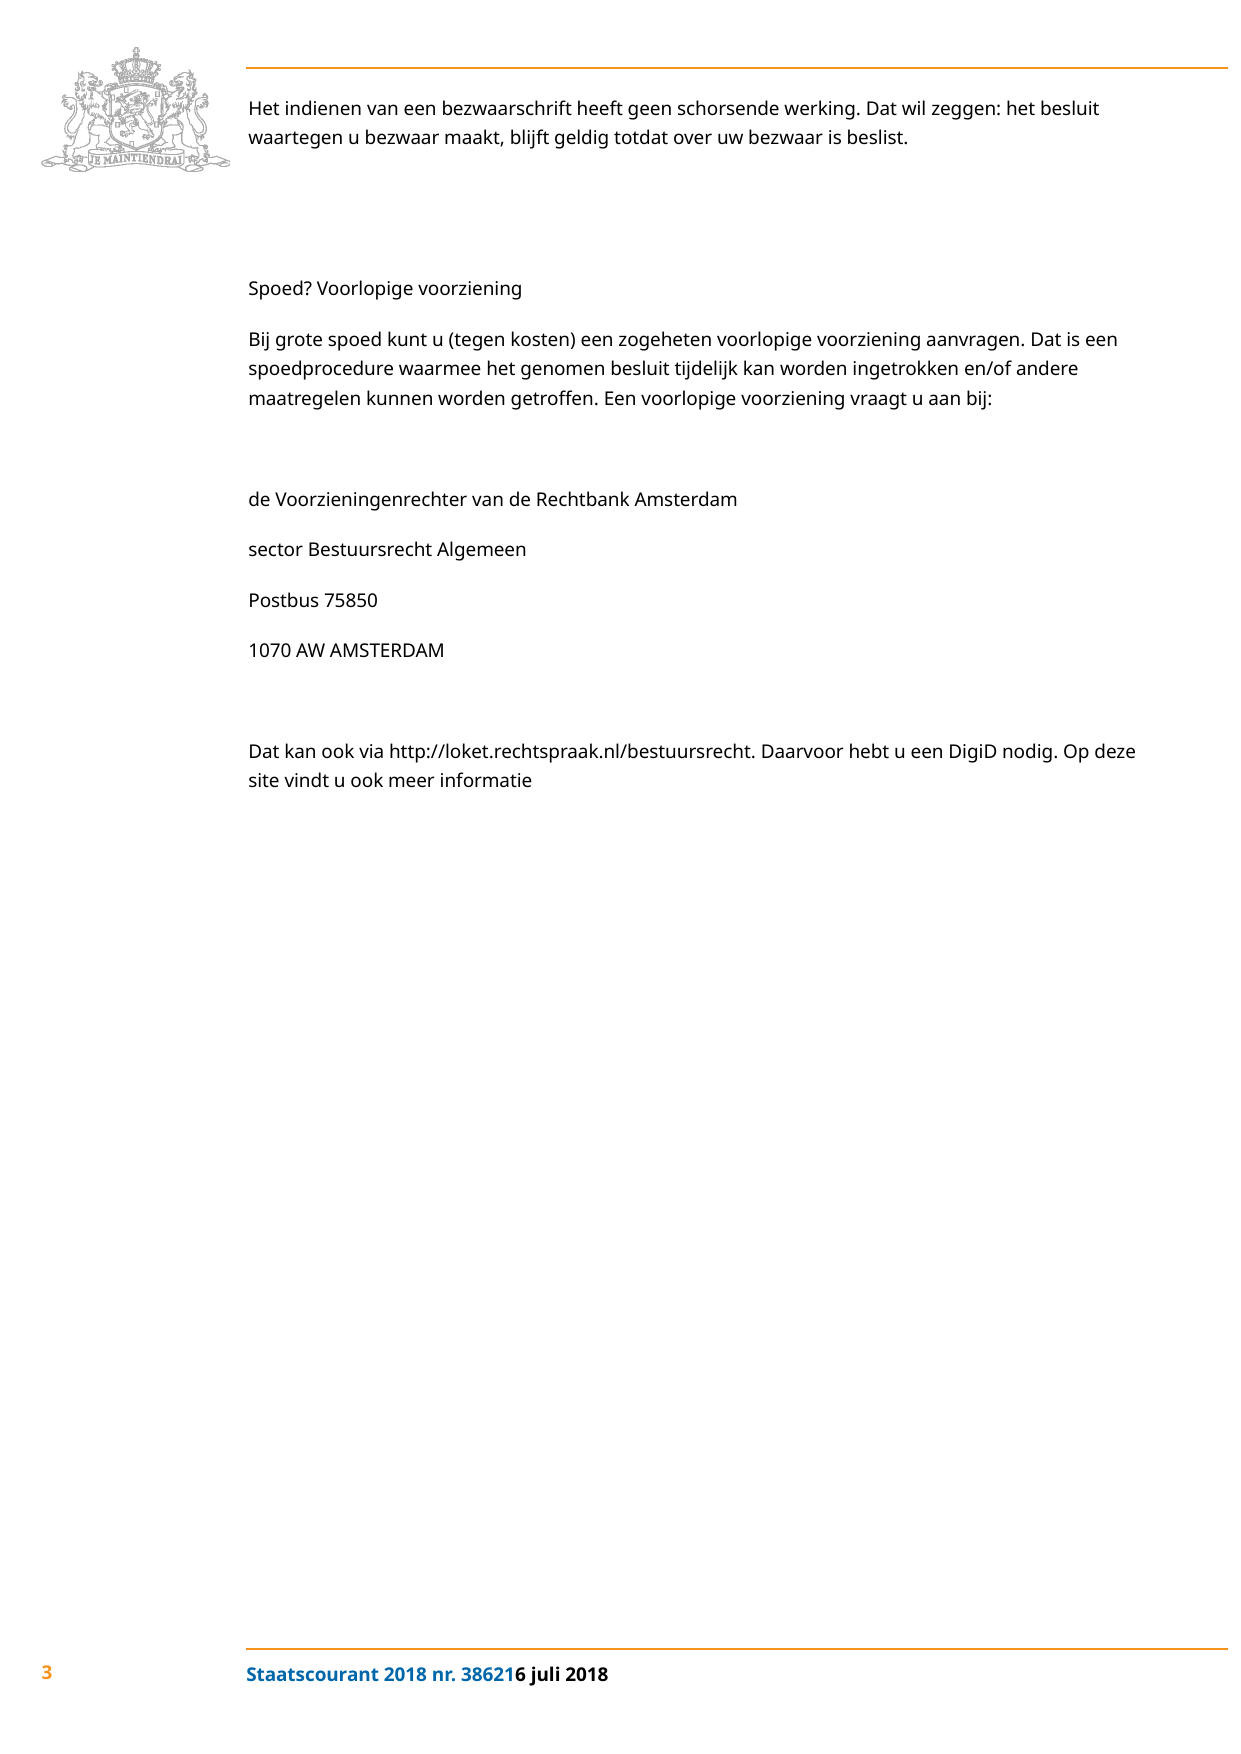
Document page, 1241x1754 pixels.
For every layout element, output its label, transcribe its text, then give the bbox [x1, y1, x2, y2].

text Het indienen van een bezwaarschrift heeft geen schorsende werking. Dat wil zeggen: het besluit waartegen u bezwaar maakt, blijft geldig totdat over uw bezwaar is beslist. [248, 95, 1152, 150]
text Spoed? Voorlopige voorziening [248, 276, 1152, 301]
text 1070 AW AMSTERDAM [248, 637, 1152, 663]
picture [41, 47, 231, 172]
text de Voorzieningenrechter van de Rechtbank Amsterdam [248, 486, 1152, 512]
text Dat kan ook via http://loket.rechtspraak.nl/bestuursrecht. Daarvoor hebt u een DigiD nodig. Op deze site vindt u ook meer informatie [248, 738, 1152, 793]
text Bij grote spoed kunt u (tegen kosten) een zogeheten voorlopige voorziening aanvragen. Dat is een spoedprocedure waarmee het genomen besluit tijdelijk kan worden ingetrokken en/of andere maatregelen kunnen worden getroffen. Een voorlopige voorziening vraagt u aan bij: [248, 326, 1152, 411]
text sector Bestuursrecht Algemeen [248, 536, 1152, 562]
text Postbus 75850 [248, 587, 1152, 613]
